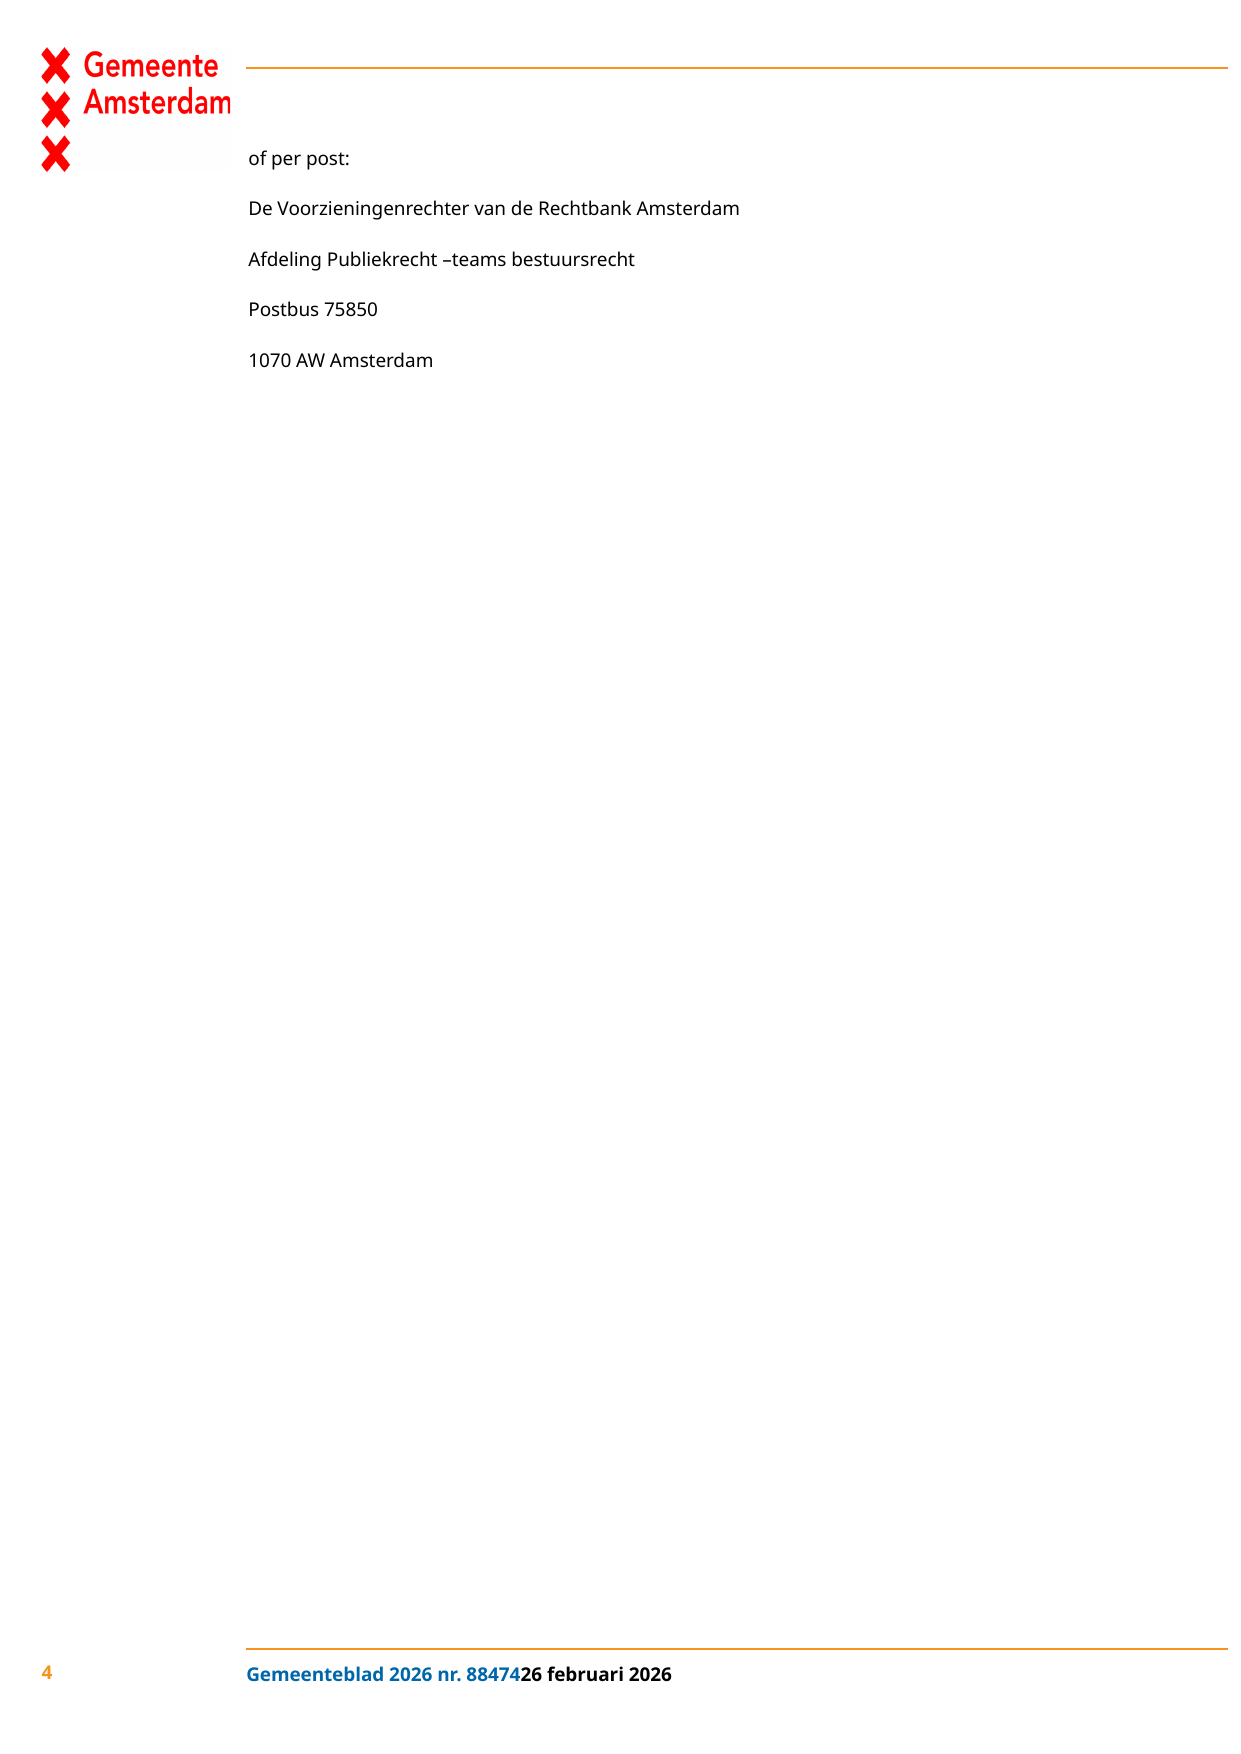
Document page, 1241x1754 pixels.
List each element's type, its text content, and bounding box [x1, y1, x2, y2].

text De Voorzieningenrechter van de Rechtbank Amsterdam [248, 196, 1152, 221]
text Postbus 75850 [248, 296, 1152, 322]
text 1070 AW Amsterdam [248, 347, 1152, 373]
text Afdeling Publiekrecht –teams bestuursrecht [248, 246, 1152, 272]
picture [41, 47, 231, 172]
text of per post: [248, 145, 1152, 171]
